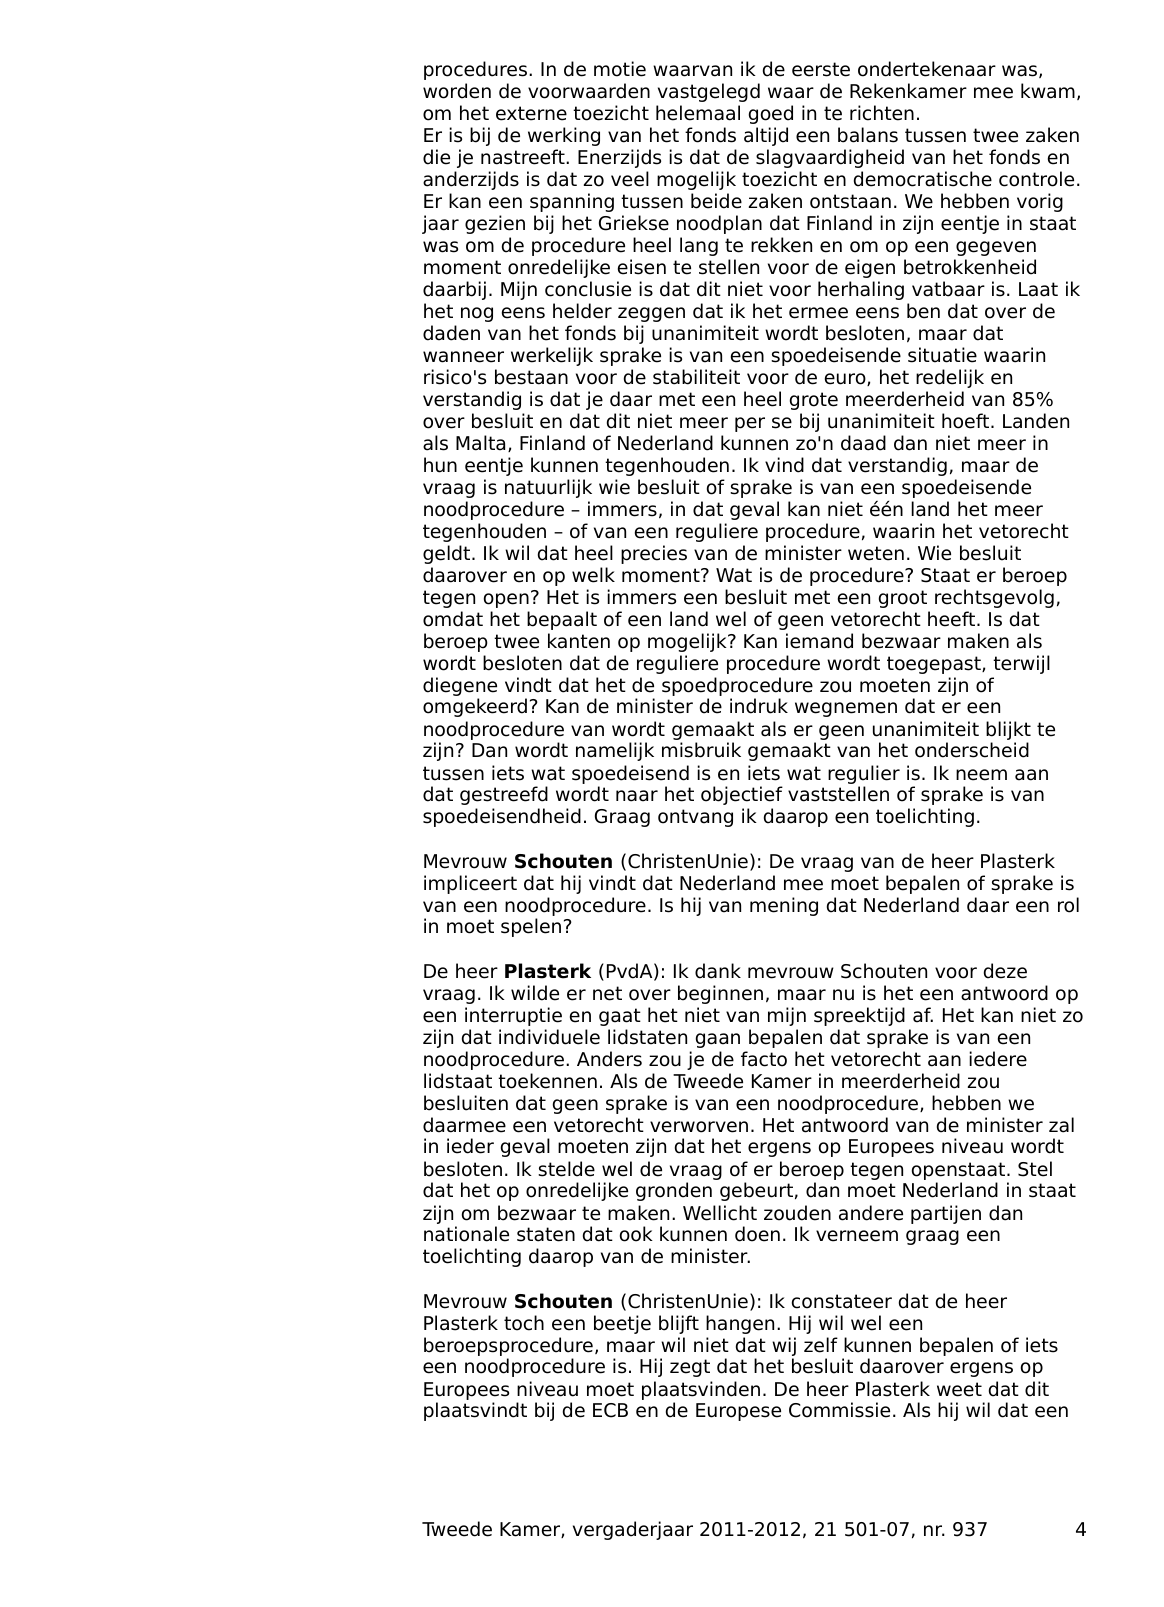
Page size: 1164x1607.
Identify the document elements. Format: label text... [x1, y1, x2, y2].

text Mevrouw Schouten (ChristenUnie): Ik constateer dat de heer Plasterk toch een beetje blijft hangen. Hij wil wel een beroepsprocedure, maar wil niet dat wij zelf kunnen bepalen of iets een noodprocedure is. Hij zegt dat het besluit daarover ergens op Europees niveau moet plaatsvinden. De heer Plasterk weet dat dit plaatsvindt bij de ECB en de Europese Commissie. Als hij wil dat een [422, 1291, 1087, 1422]
text Er is bij de werking van het fonds altijd een balans tussen twee zaken die je nastreeft. Enerzijds is dat de slagvaardigheid van het fonds en anderzijds is dat zo veel mogelijk toezicht en democratische controle. Er kan een spanning tussen beide zaken ontstaan. We hebben vorig jaar gezien bij het Griekse noodplan dat Finland in zijn eentje in staat was om de procedure heel lang te rekken en om op een gegeven moment onredelijke eisen te stellen voor de eigen betrokkenheid daarbij. Mijn conclusie is dat dit niet voor herhaling vatbaar is. Laat ik het nog eens helder zeggen dat ik het ermee eens ben dat over de daden van het fonds bij unanimiteit wordt besloten, maar dat wanneer werkelijk sprake is van een spoedeisende situatie waarin risico's bestaan voor de stabiliteit voor de euro, het redelijk en verstandig is dat je daar met een heel grote meerderheid van 85% over besluit en dat dit niet meer per se bij unanimiteit hoeft. Landen als Malta, Finland of Nederland kunnen zo'n daad dan niet meer in hun eentje kunnen tegenhouden. Ik vind dat verstandig, maar de vraag is natuurlijk wie besluit of sprake is van een spoedeisende noodprocedure – immers, in dat geval kan niet één land het meer tegenhouden – of van een reguliere procedure, waarin het vetorecht geldt. Ik wil dat heel precies van de minister weten. Wie besluit daarover en op welk moment? Wat is de procedure? Staat er beroep tegen open? Het is immers een besluit met een groot rechtsgevolg, omdat het bepaalt of een land wel of geen vetorecht heeft. Is dat beroep twee kanten op mogelijk? Kan iemand bezwaar maken als wordt besloten dat de reguliere procedure wordt toegepast, terwijl diegene vindt dat het de spoedprocedure zou moeten zijn of omgekeerd? Kan de minister de indruk wegnemen dat er een noodprocedure van wordt gemaakt als er geen unanimiteit blijkt te zijn? Dan wordt namelijk misbruik gemaakt van het onderscheid tussen iets wat spoedeisend is en iets wat regulier is. Ik neem aan dat gestreefd wordt naar het objectief vaststellen of sprake is van spoedeisendheid. Graag ontvang ik daarop een toelichting. [422, 125, 1087, 828]
text Mevrouw Schouten (ChristenUnie): De vraag van de heer Plasterk impliceert dat hij vindt dat Nederland mee moet bepalen of sprake is van een noodprocedure. Is hij van mening dat Nederland daar een rol in moet spelen? [422, 851, 1087, 938]
text De heer Plasterk (PvdA): Ik dank mevrouw Schouten voor deze vraag. Ik wilde er net over beginnen, maar nu is het een antwoord op een interruptie en gaat het niet van mijn spreektijd af. Het kan niet zo zijn dat individuele lidstaten gaan bepalen dat sprake is van een noodprocedure. Anders zou je de facto het vetorecht aan iedere lidstaat toekennen. Als de Tweede Kamer in meerderheid zou besluiten dat geen sprake is van een noodprocedure, hebben we daarmee een vetorecht verworven. Het antwoord van de minister zal in ieder geval moeten zijn dat het ergens op Europees niveau wordt besloten. Ik stelde wel de vraag of er beroep tegen openstaat. Stel dat het op onredelijke gronden gebeurt, dan moet Nederland in staat zijn om bezwaar te maken. Wellicht zouden andere partijen dan nationale staten dat ook kunnen doen. Ik verneem graag een toelichting daarop van de minister. [422, 961, 1087, 1268]
text procedures. In de motie waarvan ik de eerste ondertekenaar was, worden de voorwaarden vastgelegd waar de Rekenkamer mee kwam, om het externe toezicht helemaal goed in te richten. [422, 59, 1087, 125]
